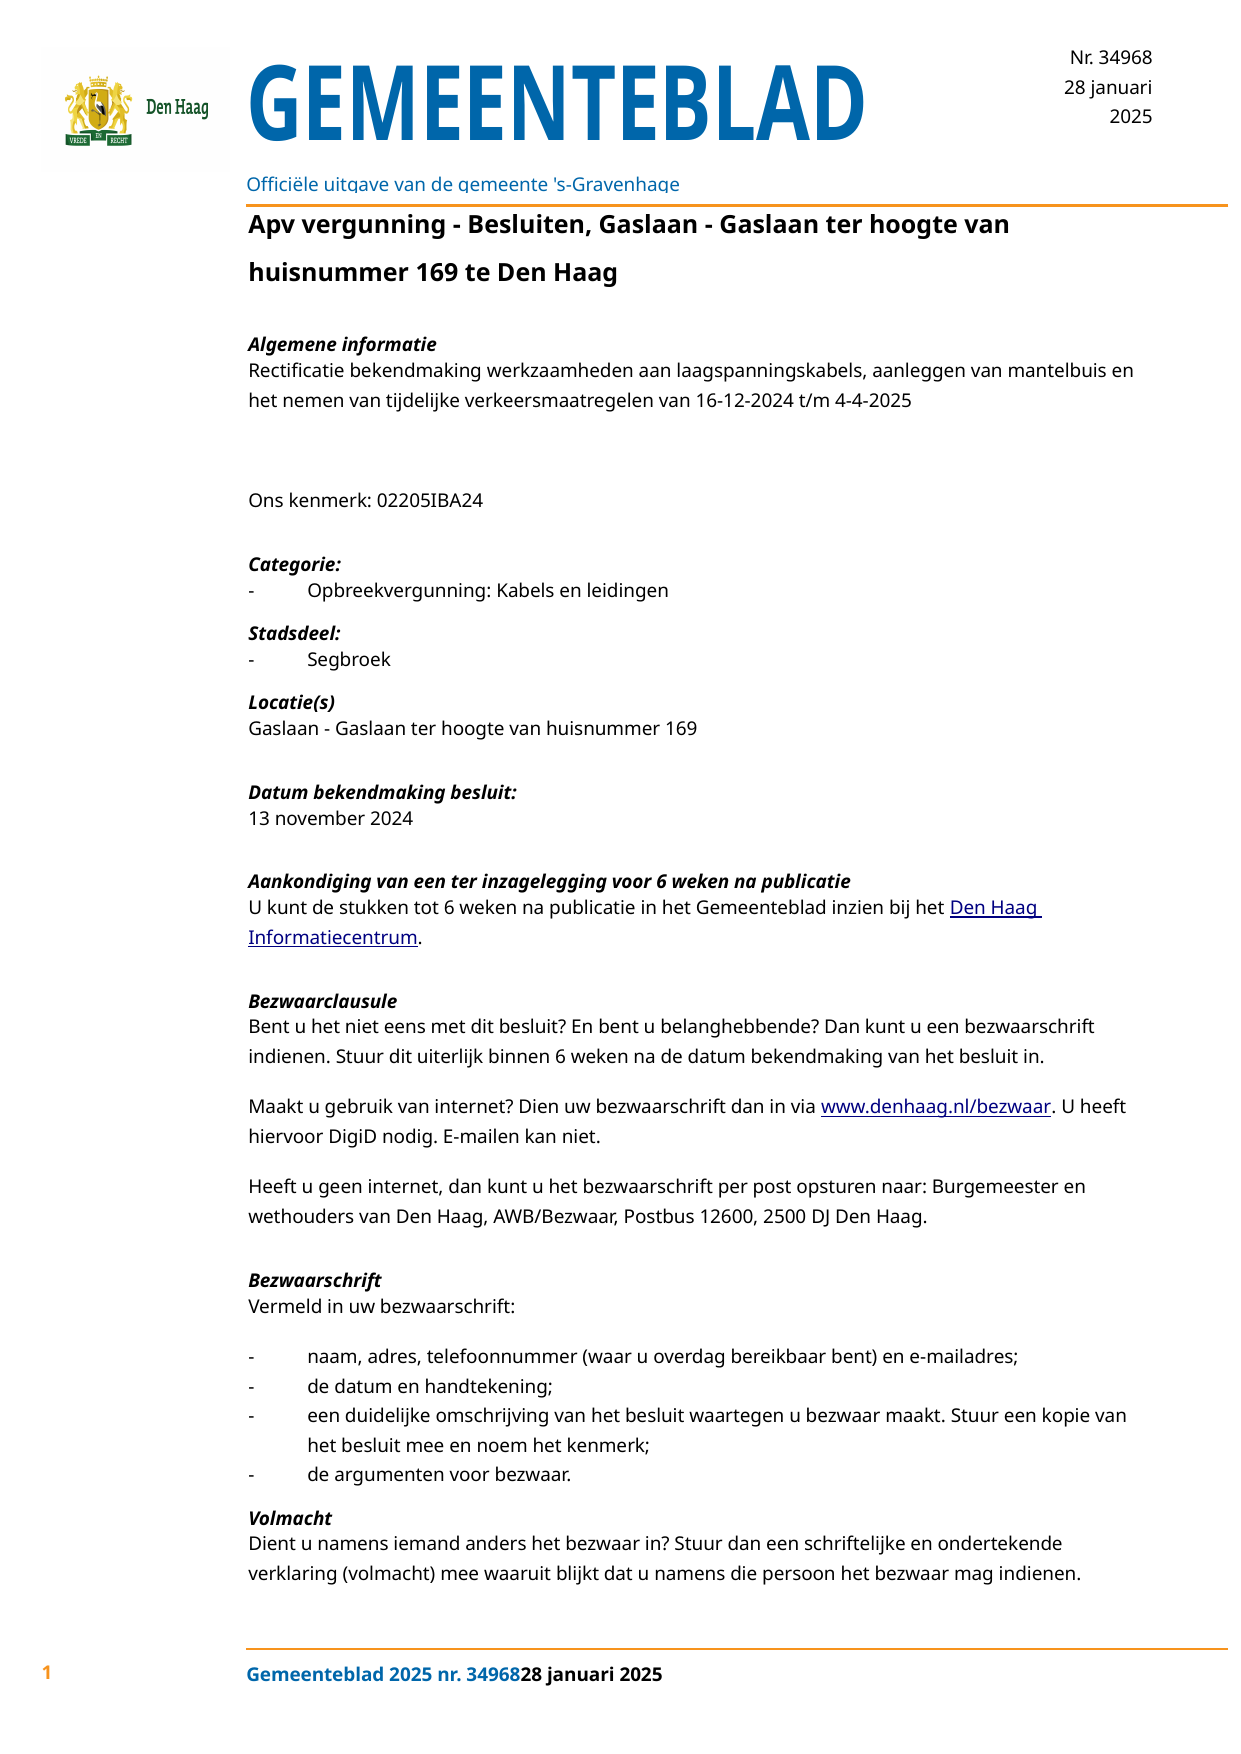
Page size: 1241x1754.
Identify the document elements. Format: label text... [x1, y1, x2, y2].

text 13 november 2024 [248, 805, 1152, 830]
text Bent u het niet eens met dit besluit? En bent u belanghebbende? Dan kunt u een bezwaarschrift indienen. Stuur dit uiterlijk binnen 6 weken na de datum bekendmaking van het besluit in. [248, 1014, 1152, 1069]
text Volmacht [248, 1505, 1152, 1531]
list Segbroek [248, 646, 1152, 672]
text Gaslaan - Gaslaan ter hoogte van huisnummer 169 [248, 715, 1152, 741]
text U kunt de stukken tot 6 weken na publicatie in het Gemeenteblad inzien bij het Den Haag Informatiecentrum. [248, 894, 1152, 950]
text Locatie(s) [248, 689, 1152, 715]
text Ons kenmerk: 02205IBA24 [248, 488, 1152, 513]
text Apv vergunning - Besluiten, Gaslaan - Gaslaan ter hoogte van huisnummer 169 te Den Haag [248, 207, 1152, 288]
list een duidelijke omschrijving van het besluit waartegen u bezwaar maakt. Stuur een kopie van het besluit mee en noem het kenmerk; [248, 1402, 1152, 1458]
list de argumenten voor bezwaar. [248, 1462, 1152, 1487]
text Rectificatie bekendmaking werkzaamheden aan laagspanningskabels, aanleggen van mantelbuis en het nemen van tijdelijke verkeersmaatregelen van 16-12-2024 t/m 4-4-2025 [248, 357, 1152, 412]
list naam, adres, telefoonnummer (waar u overdag bereikbaar bent) en e-mailadres; [248, 1343, 1152, 1369]
text Algemene informatie [248, 331, 1152, 357]
text Stadsdeel: [248, 620, 1152, 646]
text Vermeld in uw bezwaarschrift: [248, 1293, 1152, 1319]
text Datum bekendmaking besluit: [248, 779, 1152, 805]
text Aankondiging van een ter inzagelegging voor 6 weken na publicatie [248, 869, 1152, 894]
text Categorie: [248, 552, 1152, 577]
text Heeft u geen internet, dan kunt u het bezwaarschrift per post opsturen naar: Burgemeester en wethouders van Den Haag, AWB/Bezwaar, Postbus 12600, 2500 DJ Den Haag. [248, 1174, 1152, 1229]
text Bezwaarclausule [248, 988, 1152, 1014]
list Opbreekvergunning: Kabels en leidingen [248, 577, 1152, 603]
list de datum en handtekening; [248, 1373, 1152, 1399]
picture [41, 47, 231, 172]
text Bezwaarschrift [248, 1267, 1152, 1293]
text Dient u namens iemand anders het bezwaar in? Stuur dan een schriftelijke en ondertekende verklaring (volmacht) mee waaruit blijkt dat u namens die persoon het bezwaar mag indienen. [248, 1531, 1152, 1586]
text Maakt u gebruik van internet? Dien uw bezwaarschrift dan in via www.denhaag.nl/bezwaar. U heeft hiervoor DigiD nodig. E-mailen kan niet. [248, 1094, 1152, 1149]
